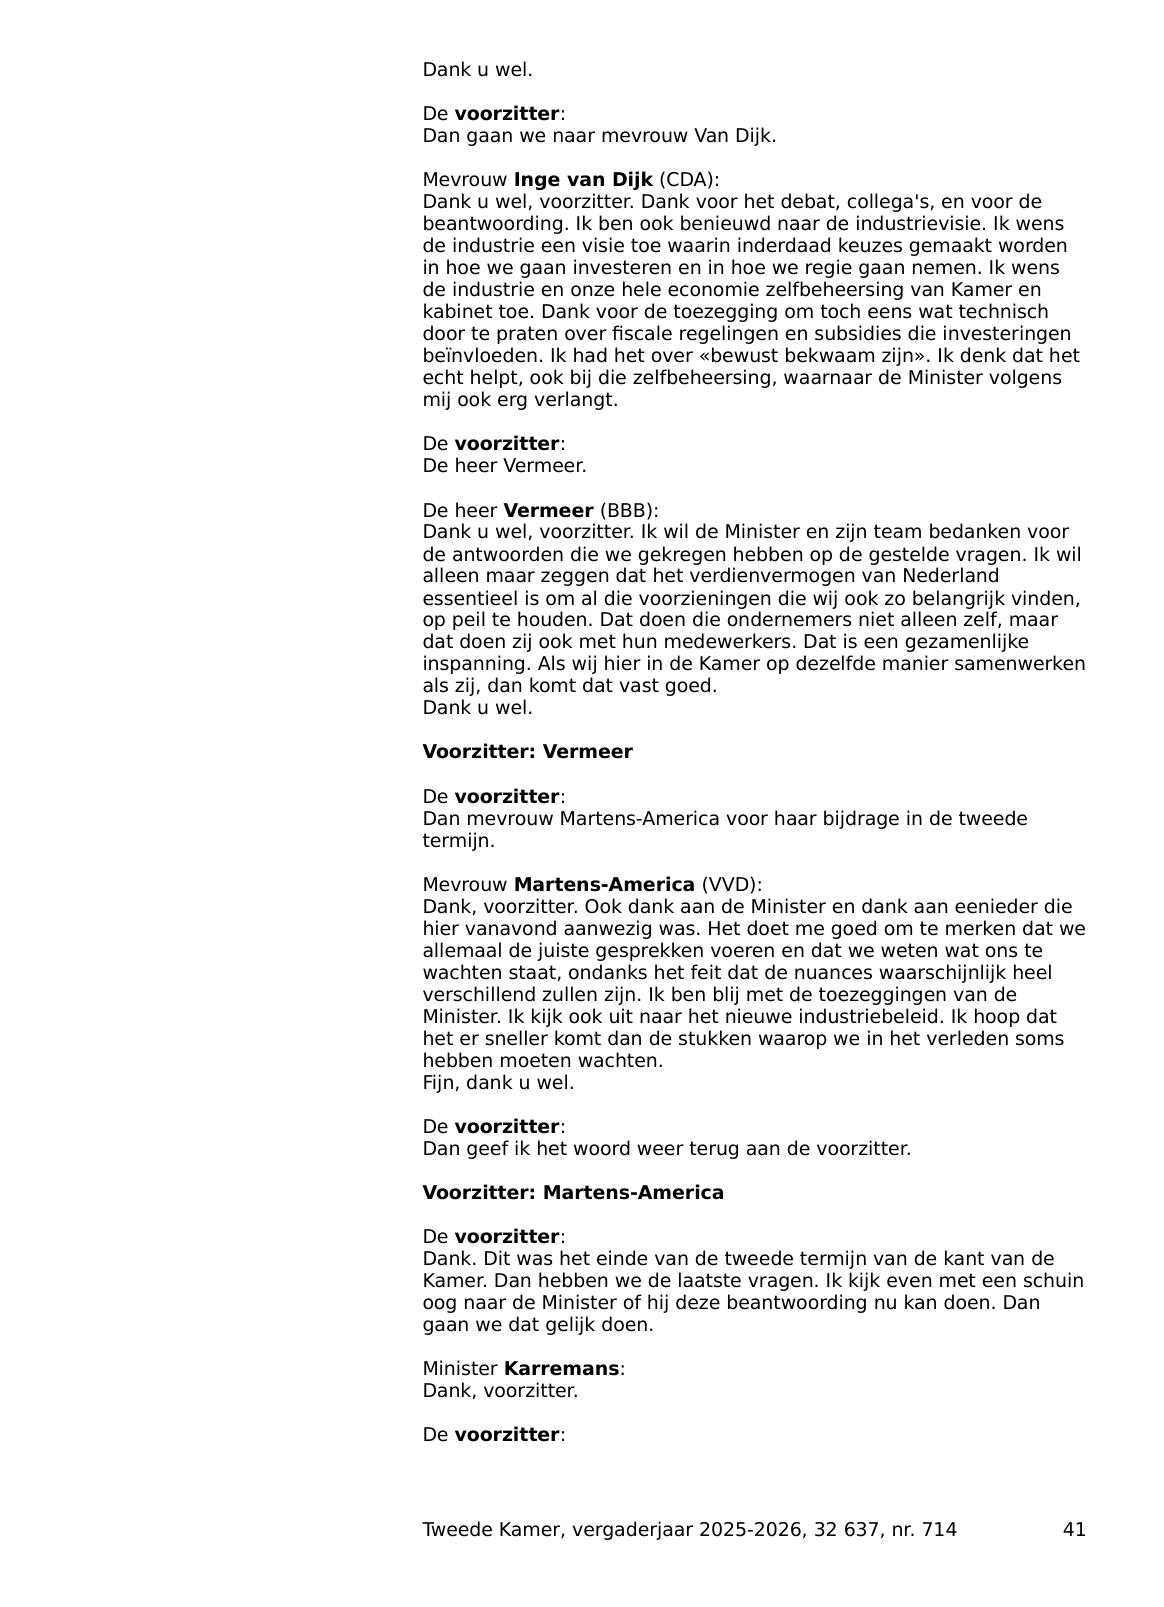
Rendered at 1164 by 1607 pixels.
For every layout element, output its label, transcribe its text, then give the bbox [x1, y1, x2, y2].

text De heer Vermeer. [422, 455, 1087, 477]
text De voorzitter: [422, 1226, 1087, 1248]
text Minister Karremans: [422, 1358, 1087, 1380]
text Dan gaan we naar mevrouw Van Dijk. [422, 125, 1087, 147]
text Dank. Dit was het einde van de tweede termijn van de kant van de Kamer. Dan hebben we de laatste vragen. Ik kijk even met een schuin oog naar de Minister of hij deze beantwoording nu kan doen. Dan gaan we dat gelijk doen. [422, 1248, 1087, 1336]
subtitle Voorzitter: Vermeer [422, 741, 1087, 763]
text Mevrouw Inge van Dijk (CDA): [422, 169, 1087, 191]
text Dan geef ik het woord weer terug aan de voorzitter. [422, 1138, 1087, 1160]
text De heer Vermeer (BBB): [422, 499, 1087, 521]
text De voorzitter: [422, 103, 1087, 125]
text De voorzitter: [422, 1116, 1087, 1138]
text De voorzitter: [422, 786, 1087, 808]
text Dank u wel. [422, 59, 1087, 81]
subtitle Voorzitter: Martens-America [422, 1182, 1087, 1204]
text Dank u wel. [422, 697, 1087, 719]
text Fijn, dank u wel. [422, 1072, 1087, 1093]
text Dank u wel, voorzitter. Dank voor het debat, collega's, en voor de beantwoording. Ik ben ook benieuwd naar de industrievisie. Ik wens de industrie een visie toe waarin inderdaad keuzes gemaakt worden in hoe we gaan investeren en in hoe we regie gaan nemen. Ik wens de industrie en onze hele economie zelfbeheersing van Kamer en kabinet toe. Dank voor de toezegging om toch eens wat technisch door te praten over fiscale regelingen en subsidies die investeringen beïnvloeden. Ik had het over «bewust bekwaam zijn». Ik denk dat het echt helpt, ook bij die zelfbeheersing, waarnaar de Minister volgens mij ook erg verlangt. [422, 191, 1087, 411]
text De voorzitter: [422, 1424, 1087, 1446]
text Dan mevrouw Martens-America voor haar bijdrage in de tweede termijn. [422, 808, 1087, 852]
text De voorzitter: [422, 433, 1087, 455]
text Dank u wel, voorzitter. Ik wil de Minister en zijn team bedanken voor de antwoorden die we gekregen hebben op de gestelde vragen. Ik wil alleen maar zeggen dat het verdienvermogen van Nederland essentieel is om al die voorzieningen die wij ook zo belangrijk vinden, op peil te houden. Dat doen die ondernemers niet alleen zelf, maar dat doen zij ook met hun medewerkers. Dat is een gezamenlijke inspanning. Als wij hier in de Kamer op dezelfde manier samenwerken als zij, dan komt dat vast goed. [422, 521, 1087, 697]
text Dank, voorzitter. Ook dank aan de Minister en dank aan eenieder die hier vanavond aanwezig was. Het doet me goed om te merken dat we allemaal de juiste gesprekken voeren en dat we weten wat ons te wachten staat, ondanks het feit dat de nuances waarschijnlijk heel verschillend zullen zijn. Ik ben blij met de toezeggingen van de Minister. Ik kijk ook uit naar het nieuwe industriebeleid. Ik hoop dat het er sneller komt dan de stukken waarop we in het verleden soms hebben moeten wachten. [422, 896, 1087, 1072]
text Dank, voorzitter. [422, 1380, 1087, 1402]
text Mevrouw Martens-America (VVD): [422, 874, 1087, 896]
